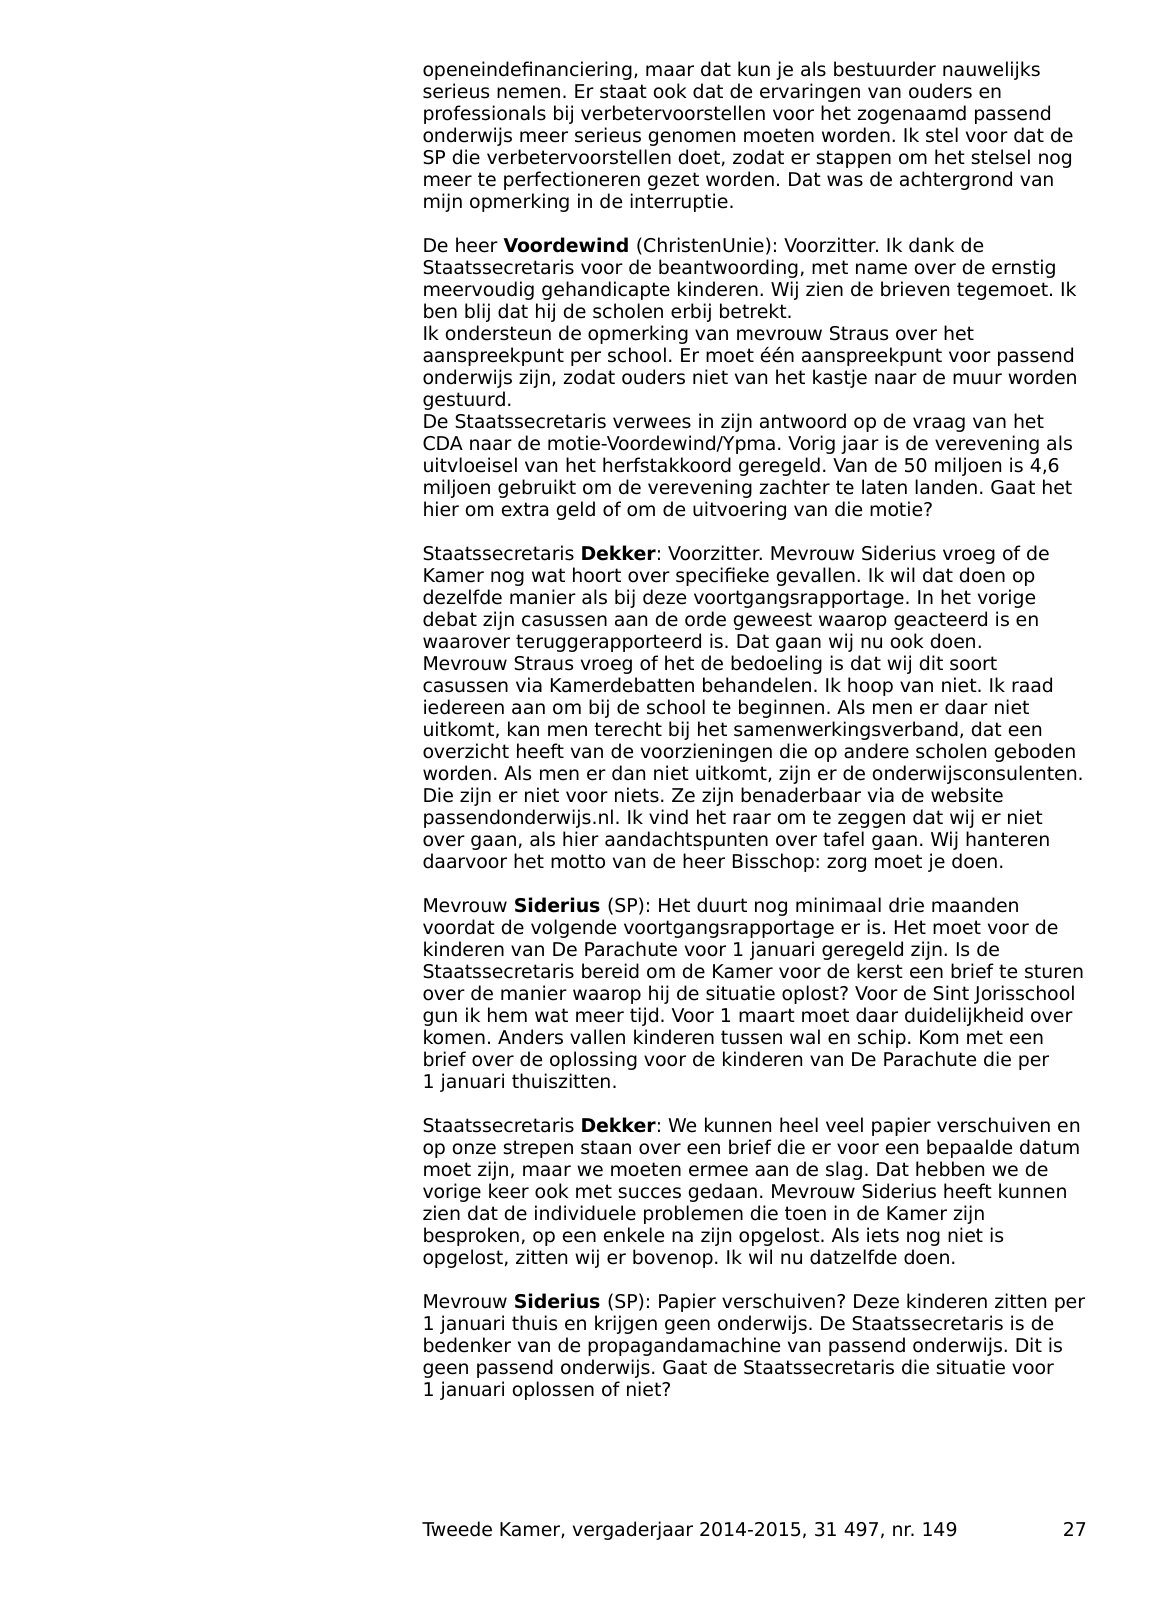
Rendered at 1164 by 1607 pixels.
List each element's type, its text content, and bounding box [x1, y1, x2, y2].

text Mevrouw Siderius (SP): Het duurt nog minimaal drie maanden voordat de volgende voortgangsrapportage er is. Het moet voor de kinderen van De Parachute voor 1 januari geregeld zijn. Is de Staatssecretaris bereid om de Kamer voor de kerst een brief te sturen over de manier waarop hij de situatie oplost? Voor de Sint Jorisschool gun ik hem wat meer tijd. Voor 1 maart moet daar duidelijkheid over komen. Anders vallen kinderen tussen wal en schip. Kom met een brief over de oplossing voor de kinderen van De Parachute die per 1 januari thuiszitten. [422, 895, 1087, 1093]
text Staatssecretaris Dekker: We kunnen heel veel papier verschuiven en op onze strepen staan over een brief die er voor een bepaalde datum moet zijn, maar we moeten ermee aan de slag. Dat hebben we de vorige keer ook met succes gedaan. Mevrouw Siderius heeft kunnen zien dat de individuele problemen die toen in de Kamer zijn besproken, op een enkele na zijn opgelost. Als iets nog niet is opgelost, zitten wij er bovenop. Ik wil nu datzelfde doen. [422, 1115, 1087, 1269]
text Staatssecretaris Dekker: Voorzitter. Mevrouw Siderius vroeg of de Kamer nog wat hoort over specifieke gevallen. Ik wil dat doen op dezelfde manier als bij deze voortgangsrapportage. In het vorige debat zijn casussen aan de orde geweest waarop geacteerd is en waarover teruggerapporteerd is. Dat gaan wij nu ook doen. [422, 543, 1087, 653]
text De heer Voordewind (ChristenUnie): Voorzitter. Ik dank de Staatssecretaris voor de beantwoording, met name over de ernstig meervoudig gehandicapte kinderen. Wij zien de brieven tegemoet. Ik ben blij dat hij de scholen erbij betrekt. [422, 235, 1087, 323]
text openeindefinanciering, maar dat kun je als bestuurder nauwelijks serieus nemen. Er staat ook dat de ervaringen van ouders en professionals bij verbetervoorstellen voor het zogenaamd passend onderwijs meer serieus genomen moeten worden. Ik stel voor dat de SP die verbetervoorstellen doet, zodat er stappen om het stelsel nog meer te perfectioneren gezet worden. Dat was de achtergrond van mijn opmerking in de interruptie. [422, 59, 1087, 213]
text Mevrouw Straus vroeg of het de bedoeling is dat wij dit soort casussen via Kamerdebatten behandelen. Ik hoop van niet. Ik raad iedereen aan om bij de school te beginnen. Als men er daar niet uitkomt, kan men terecht bij het samenwerkingsverband, dat een overzicht heeft van de voorzieningen die op andere scholen geboden worden. Als men er dan niet uitkomt, zijn er de onderwijsconsulenten. Die zijn er niet voor niets. Ze zijn benaderbaar via de website passendonderwijs.nl. Ik vind het raar om te zeggen dat wij er niet over gaan, als hier aandachtspunten over tafel gaan. Wij hanteren daarvoor het motto van de heer Bisschop: zorg moet je doen. [422, 653, 1087, 873]
text Mevrouw Siderius (SP): Papier verschuiven? Deze kinderen zitten per 1 januari thuis en krijgen geen onderwijs. De Staatssecretaris is de bedenker van de propagandamachine van passend onderwijs. Dit is geen passend onderwijs. Gaat de Staatssecretaris die situatie voor 1 januari oplossen of niet? [422, 1291, 1087, 1401]
text De Staatssecretaris verwees in zijn antwoord op de vraag van het CDA naar de motie-Voordewind/Ypma. Vorig jaar is de verevening als uitvloeisel van het herfstakkoord geregeld. Van de 50 miljoen is 4,6 miljoen gebruikt om de verevening zachter te laten landen. Gaat het hier om extra geld of om de uitvoering van die motie? [422, 411, 1087, 521]
text Ik ondersteun de opmerking van mevrouw Straus over het aanspreekpunt per school. Er moet één aanspreekpunt voor passend onderwijs zijn, zodat ouders niet van het kastje naar de muur worden gestuurd. [422, 323, 1087, 411]
